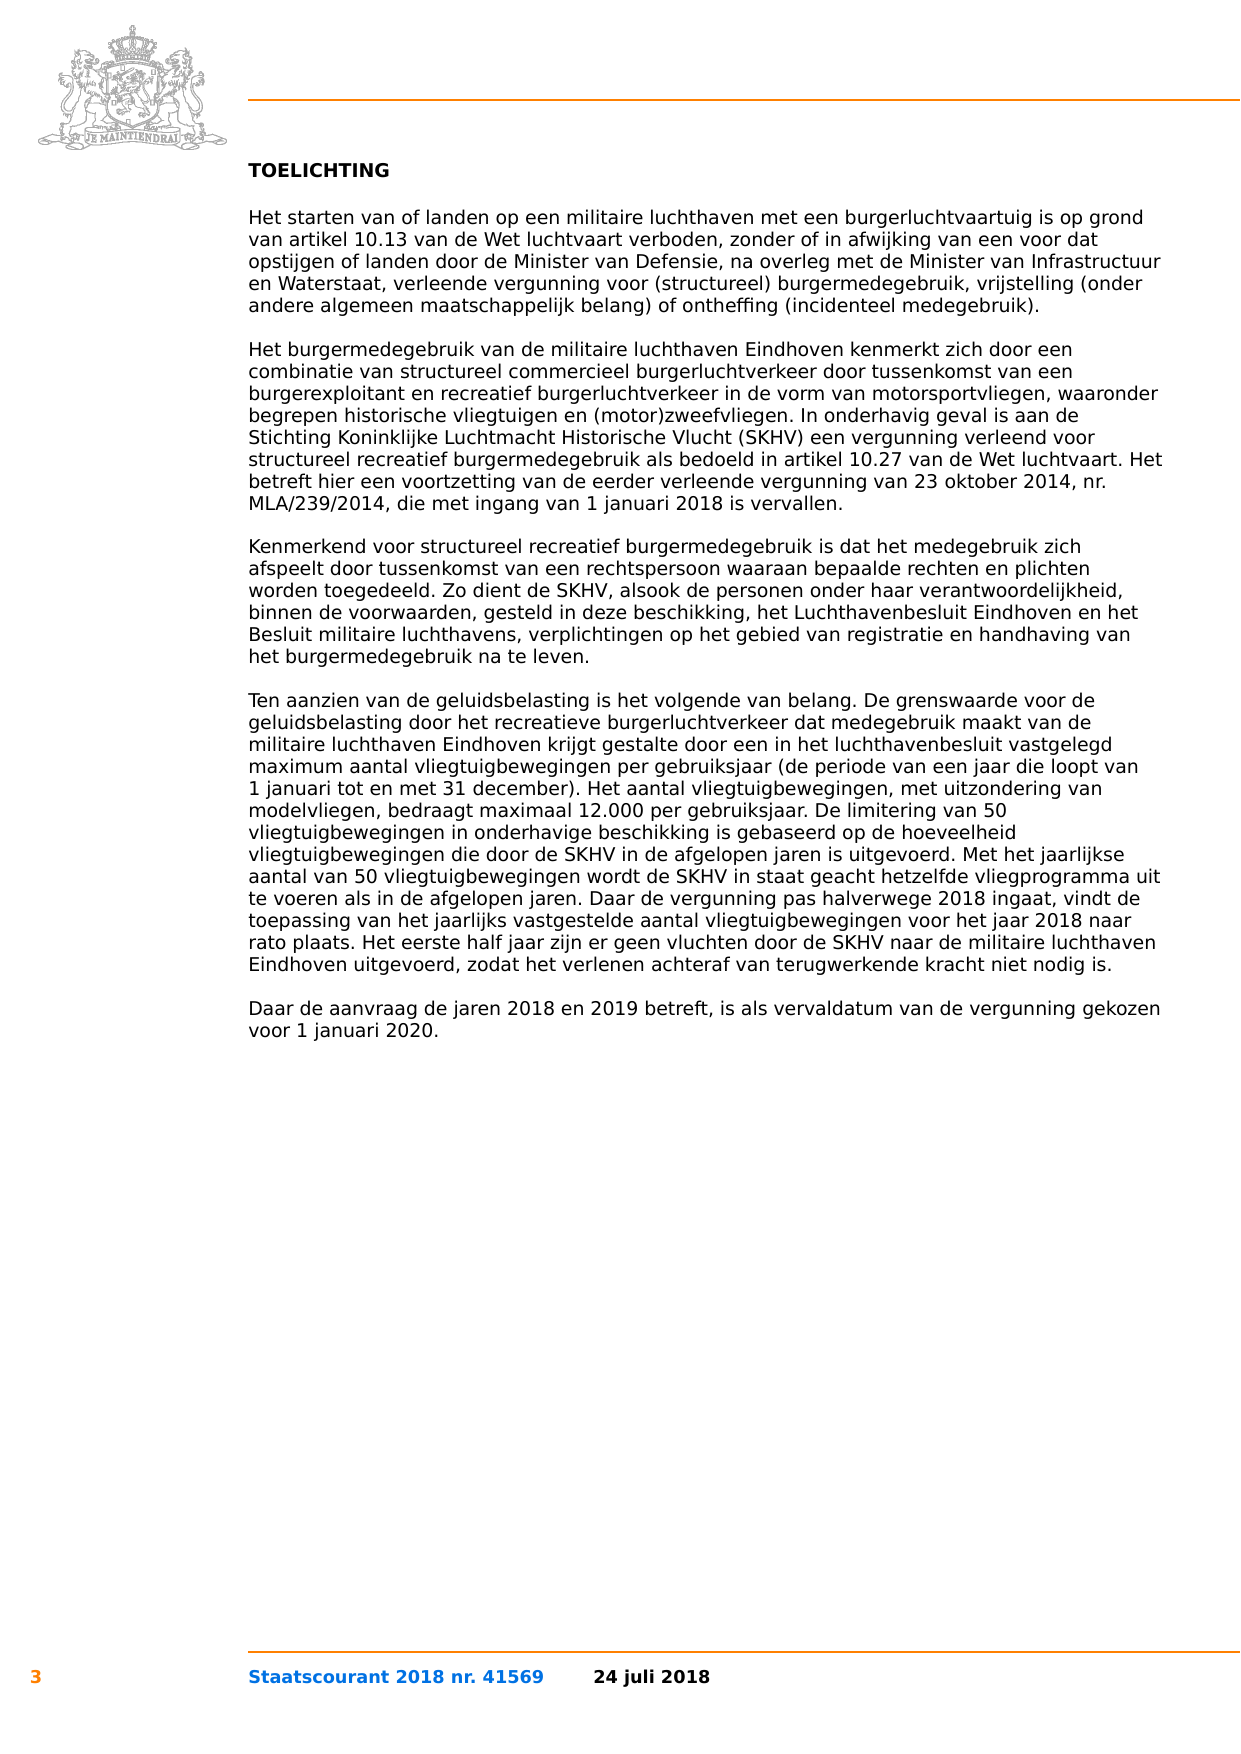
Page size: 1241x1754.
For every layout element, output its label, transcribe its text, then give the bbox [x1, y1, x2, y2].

text Het burgermedegebruik van de militaire luchthaven Eindhoven kenmerkt zich door een combinatie van structureel commercieel burgerluchtverkeer door tussenkomst van een burgerexploitant en recreatief burgerluchtverkeer in de vorm van motorsportvliegen, waaronder begrepen historische vliegtuigen en (motor)zweefvliegen. In onderhavig geval is aan de Stichting Koninklijke Luchtmacht Historische Vlucht (SKHV) een vergunning verleend voor structureel recreatief burgermedegebruik als bedoeld in artikel 10.27 van de Wet luchtvaart. Het betreft hier een voortzetting van de eerder verleende vergunning van 23 oktober 2014, nr. MLA/239/2014, die met ingang van 1 januari 2018 is vervallen. [248, 339, 1163, 514]
subtitle TOELICHTING [248, 160, 1163, 182]
text Kenmerkend voor structureel recreatief burgermedegebruik is dat het medegebruik zich afspeelt door tussenkomst van een rechtspersoon waaraan bepaalde rechten en plichten worden toegedeeld. Zo dient de SKHV, alsook de personen onder haar verantwoordelijkheid, binnen de voorwaarden, gesteld in deze beschikking, het Luchthavenbesluit Eindhoven en het Besluit militaire luchthavens, verplichtingen op het gebied van registratie en handhaving van het burgermedegebruik na te leven. [248, 536, 1163, 668]
text Ten aanzien van de geluidsbelasting is het volgende van belang. De grenswaarde voor de geluidsbelasting door het recreatieve burgerluchtverkeer dat medegebruik maakt van de militaire luchthaven Eindhoven krijgt gestalte door een in het luchthavenbesluit vastgelegd maximum aantal vliegtuigbewegingen per gebruiksjaar (de periode van een jaar die loopt van 1 januari tot en met 31 december). Het aantal vliegtuigbewegingen, met uitzondering van modelvliegen, bedraagt maximaal 12.000 per gebruiksjaar. De limitering van 50 vliegtuigbewegingen in onderhavige beschikking is gebaseerd op de hoeveelheid vliegtuigbewegingen die door de SKHV in de afgelopen jaren is uitgevoerd. Met het jaarlijkse aantal van 50 vliegtuigbewegingen wordt de SKHV in staat geacht hetzelfde vliegprogramma uit te voeren als in de afgelopen jaren. Daar de vergunning pas halverwege 2018 ingaat, vindt de toepassing van het jaarlijks vastgestelde aantal vliegtuigbewegingen voor het jaar 2018 naar rato plaats. Het eerste half jaar zijn er geen vluchten door de SKHV naar de militaire luchthaven Eindhoven uitgevoerd, zodat het verlenen achteraf van terugwerkende kracht niet nodig is. [248, 690, 1163, 976]
text Daar de aanvraag de jaren 2018 en 2019 betreft, is als vervaldatum van de vergunning gekozen voor 1 januari 2020. [248, 998, 1163, 1042]
text Het starten van of landen op een militaire luchthaven met een burgerluchtvaartuig is op grond van artikel 10.13 van de Wet luchtvaart verboden, zonder of in afwijking van een voor dat opstijgen of landen door de Minister van Defensie, na overleg met de Minister van Infrastructuur en Waterstaat, verleende vergunning voor (structureel) burgermedegebruik, vrijstelling (onder andere algemeen maatschappelijk belang) of ontheffing (incidenteel medegebruik). [248, 207, 1163, 317]
picture [38, 25, 227, 150]
